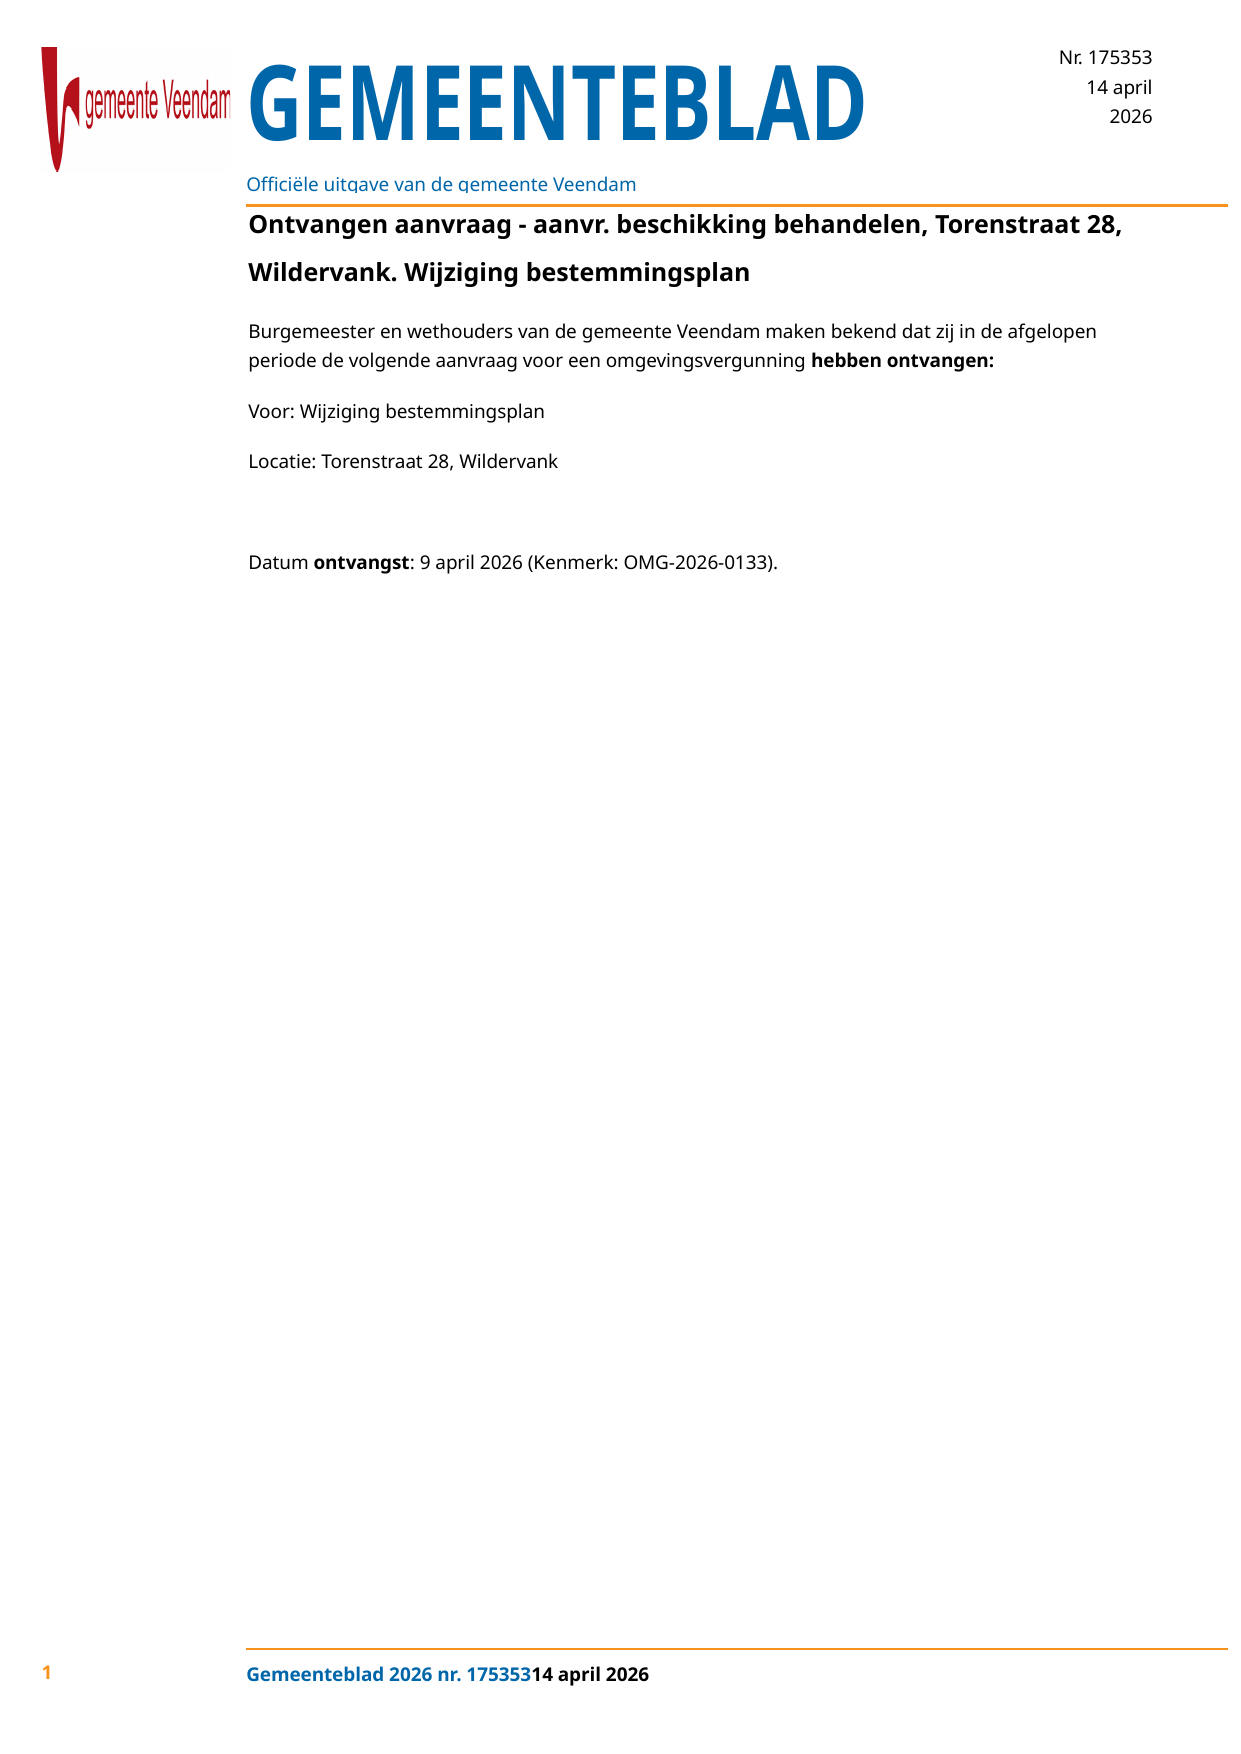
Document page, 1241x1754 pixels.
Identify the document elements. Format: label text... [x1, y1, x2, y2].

text Ontvangen aanvraag - aanvr. beschikking behandelen, Torenstraat 28, Wildervank. Wijziging bestemmingsplan [248, 207, 1152, 288]
text Burgemeester en wethouders van de gemeente Veendam maken bekend dat zij in de afgelopen periode de volgende aanvraag voor een omgevingsvergunning hebben ontvangen: [248, 318, 1152, 373]
text Voor: Wijziging bestemmingsplan [248, 398, 1152, 424]
picture [41, 47, 231, 172]
text Locatie: Torenstraat 28, Wildervank [248, 448, 1152, 474]
text Datum ontvangst: 9 april 2026 (Kenmerk: OMG-2026-0133). [248, 549, 1152, 575]
